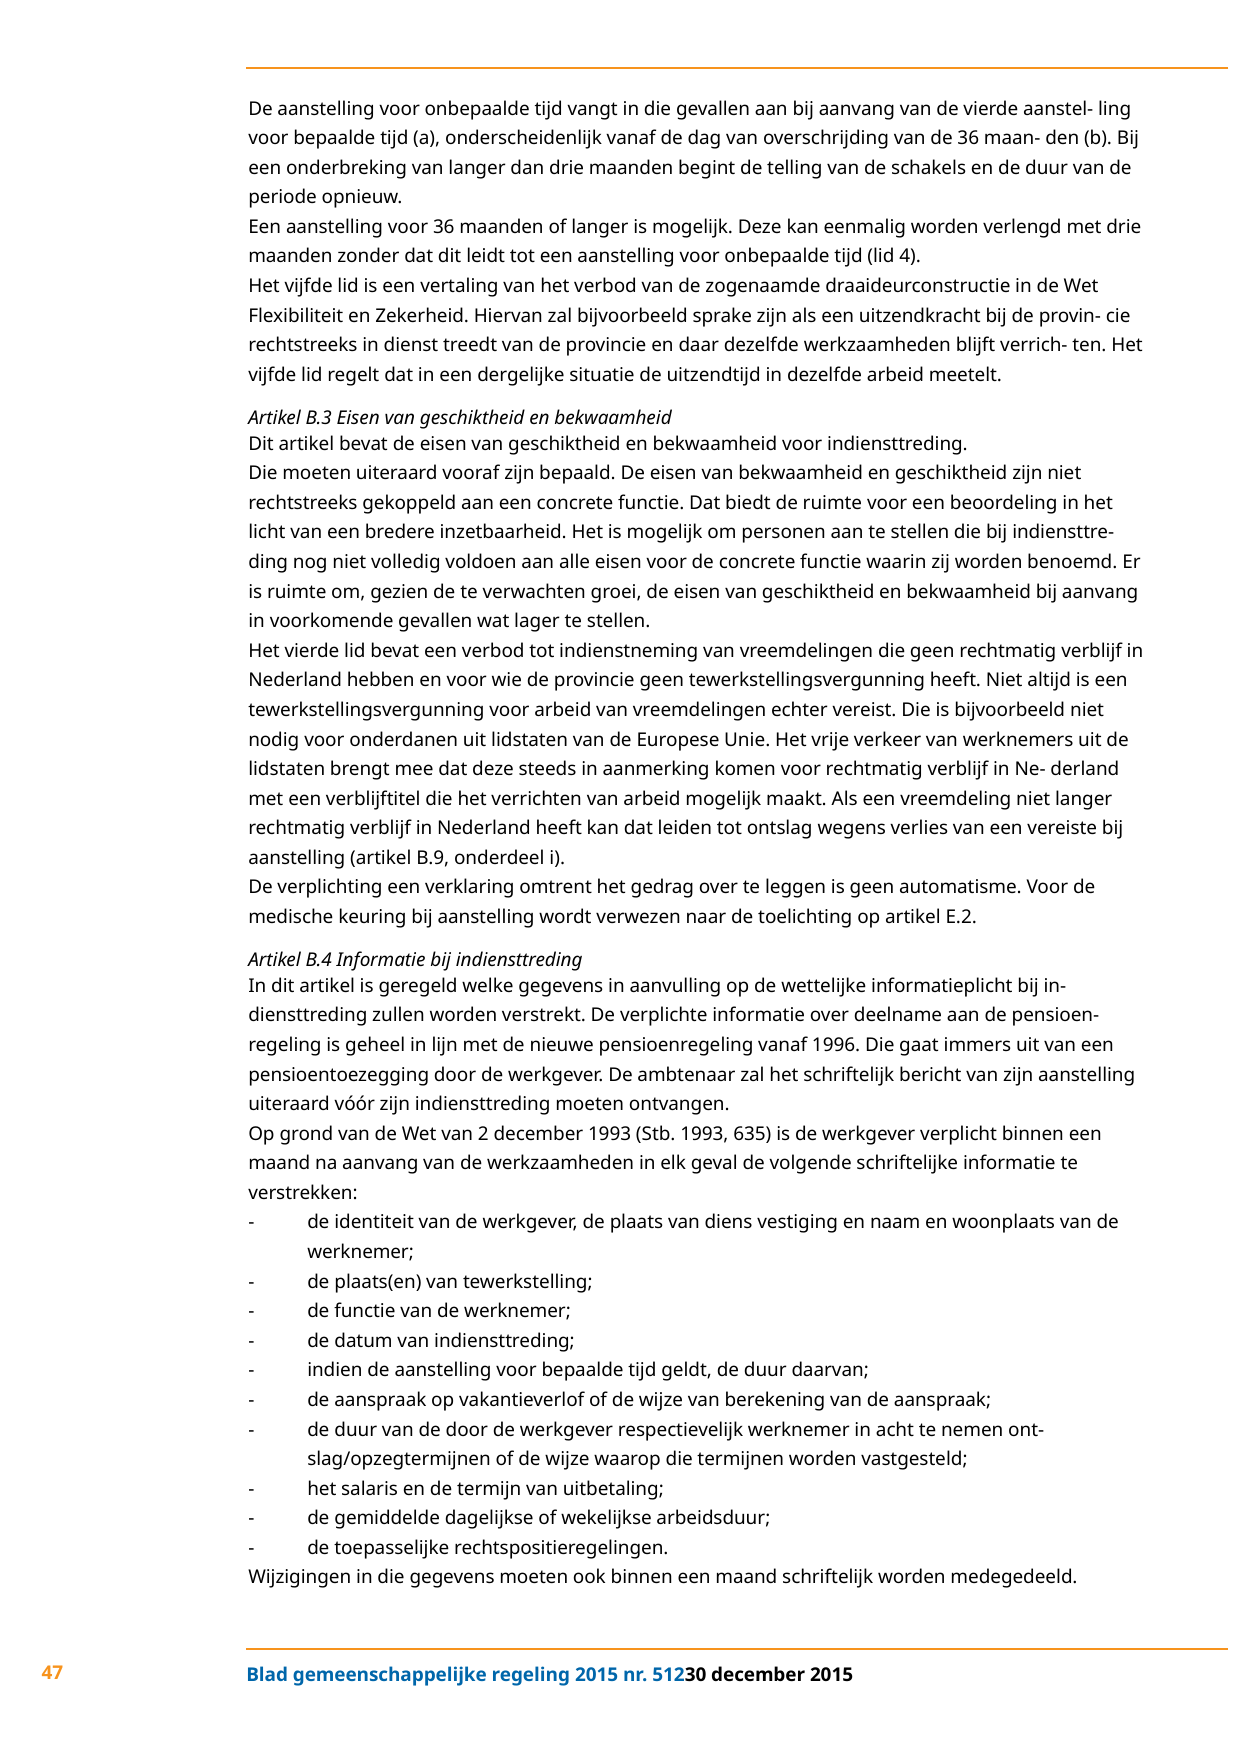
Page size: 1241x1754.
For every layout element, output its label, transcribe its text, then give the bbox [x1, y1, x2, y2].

list de gemiddelde dagelijkse of wekelijkse arbeidsduur; [248, 1504, 1152, 1530]
text Het vierde lid bevat een verbod tot indienstneming van vreemdelingen die geen rechtmatig verblijf in Nederland hebben en voor wie de provincie geen tewerkstellingsvergunning heeft. Niet altijd is een tewerkstellingsvergunning voor arbeid van vreemdelingen echter vereist. Die is bijvoorbeeld niet nodig voor onderdanen uit lidstaten van de Europese Unie. Het vrije verkeer van werknemers uit de lidstaten brengt mee dat deze steeds in aanmerking komen voor rechtmatig verblijf in Ne- derland met een verblijftitel die het verrichten van arbeid mogelijk maakt. Als een vreemdeling niet langer rechtmatig verblijf in Nederland heeft kan dat leiden tot ontslag wegens verlies van een vereiste bij aanstelling (artikel B.9, onderdeel i). [248, 637, 1152, 870]
text Artikel B.3 Eisen van geschiktheid en bekwaamheid [248, 404, 1152, 430]
text Op grond van de Wet van 2 december 1993 (Stb. 1993, 635) is de werkgever verplicht binnen een maand na aanvang van de werkzaamheden in elk geval de volgende schriftelijke informatie te verstrekken: [248, 1120, 1152, 1205]
list de toepasselijke rechtspositieregelingen. [248, 1534, 1152, 1560]
list de identiteit van de werkgever, de plaats van diens vestiging en naam en woonplaats van de werknemer; [248, 1209, 1152, 1264]
list de plaats(en) van tewerkstelling; [248, 1268, 1152, 1294]
text In dit artikel is geregeld welke gegevens in aanvulling op de wettelijke informatieplicht bij in- diensttreding zullen worden verstrekt. De verplichte informatie over deelname aan de pensioen- regeling is geheel in lijn met de nieuwe pensioenregeling vanaf 1996. Die gaat immers uit van een pensioentoezegging door de werkgever. De ambtenaar zal het schriftelijk bericht van zijn aanstelling uiteraard vóór zijn indiensttreding moeten ontvangen. [248, 972, 1152, 1116]
text Artikel B.4 Informatie bij indiensttreding [248, 946, 1152, 972]
list de duur van de door de werkgever respectievelijk werknemer in acht te nemen ont- slag/opzegtermijnen of de wijze waarop die termijnen worden vastgesteld; [248, 1416, 1152, 1471]
list de functie van de werknemer; [248, 1297, 1152, 1323]
text Wijzigingen in die gegevens moeten ook binnen een maand schriftelijk worden medegedeeld. [248, 1564, 1152, 1589]
list indien de aanstelling voor bepaalde tijd geldt, de duur daarvan; [248, 1357, 1152, 1382]
text De verplichting een verklaring omtrent het gedrag over te leggen is geen automatisme. Voor de medische keuring bij aanstelling wordt verwezen naar de toelichting op artikel E.2. [248, 874, 1152, 929]
text Dit artikel bevat de eisen van geschiktheid en bekwaamheid voor indiensttreding. [248, 430, 1152, 456]
text Die moeten uiteraard vooraf zijn bepaald. De eisen van bekwaamheid en geschiktheid zijn niet rechtstreeks gekoppeld aan een concrete functie. Dat biedt de ruimte voor een beoordeling in het licht van een bredere inzetbaarheid. Het is mogelijk om personen aan te stellen die bij indiensttre- ding nog niet volledig voldoen aan alle eisen voor de concrete functie waarin zij worden benoemd. Er is ruimte om, gezien de te verwachten groei, de eisen van geschiktheid en bekwaamheid bij aanvang in voorkomende gevallen wat lager te stellen. [248, 459, 1152, 633]
text Een aanstelling voor 36 maanden of langer is mogelijk. Deze kan eenmalig worden verlengd met drie maanden zonder dat dit leidt tot een aanstelling voor onbepaalde tijd (lid 4). [248, 213, 1152, 268]
text Het vijfde lid is een vertaling van het verbod van de zogenaamde draaideurconstructie in de Wet Flexibiliteit en Zekerheid. Hiervan zal bijvoorbeeld sprake zijn als een uitzendkracht bij de provin- cie rechtstreeks in dienst treedt van de provincie en daar dezelfde werkzaamheden blijft verrich- ten. Het vijfde lid regelt dat in een dergelijke situatie de uitzendtijd in dezelfde arbeid meetelt. [248, 272, 1152, 387]
text De aanstelling voor onbepaalde tijd vangt in die gevallen aan bij aanvang van de vierde aanstel- ling voor bepaalde tijd (a), onderscheidenlijk vanaf de dag van overschrijding van de 36 maan- den (b). Bij een onderbreking van langer dan drie maanden begint de telling van de schakels en de duur van de periode opnieuw. [248, 95, 1152, 209]
list de datum van indiensttreding; [248, 1327, 1152, 1353]
list het salaris en de termijn van uitbetaling; [248, 1475, 1152, 1501]
picture [41, 47, 231, 172]
list de aanspraak op vakantieverlof of de wijze van berekening van de aanspraak; [248, 1386, 1152, 1412]
